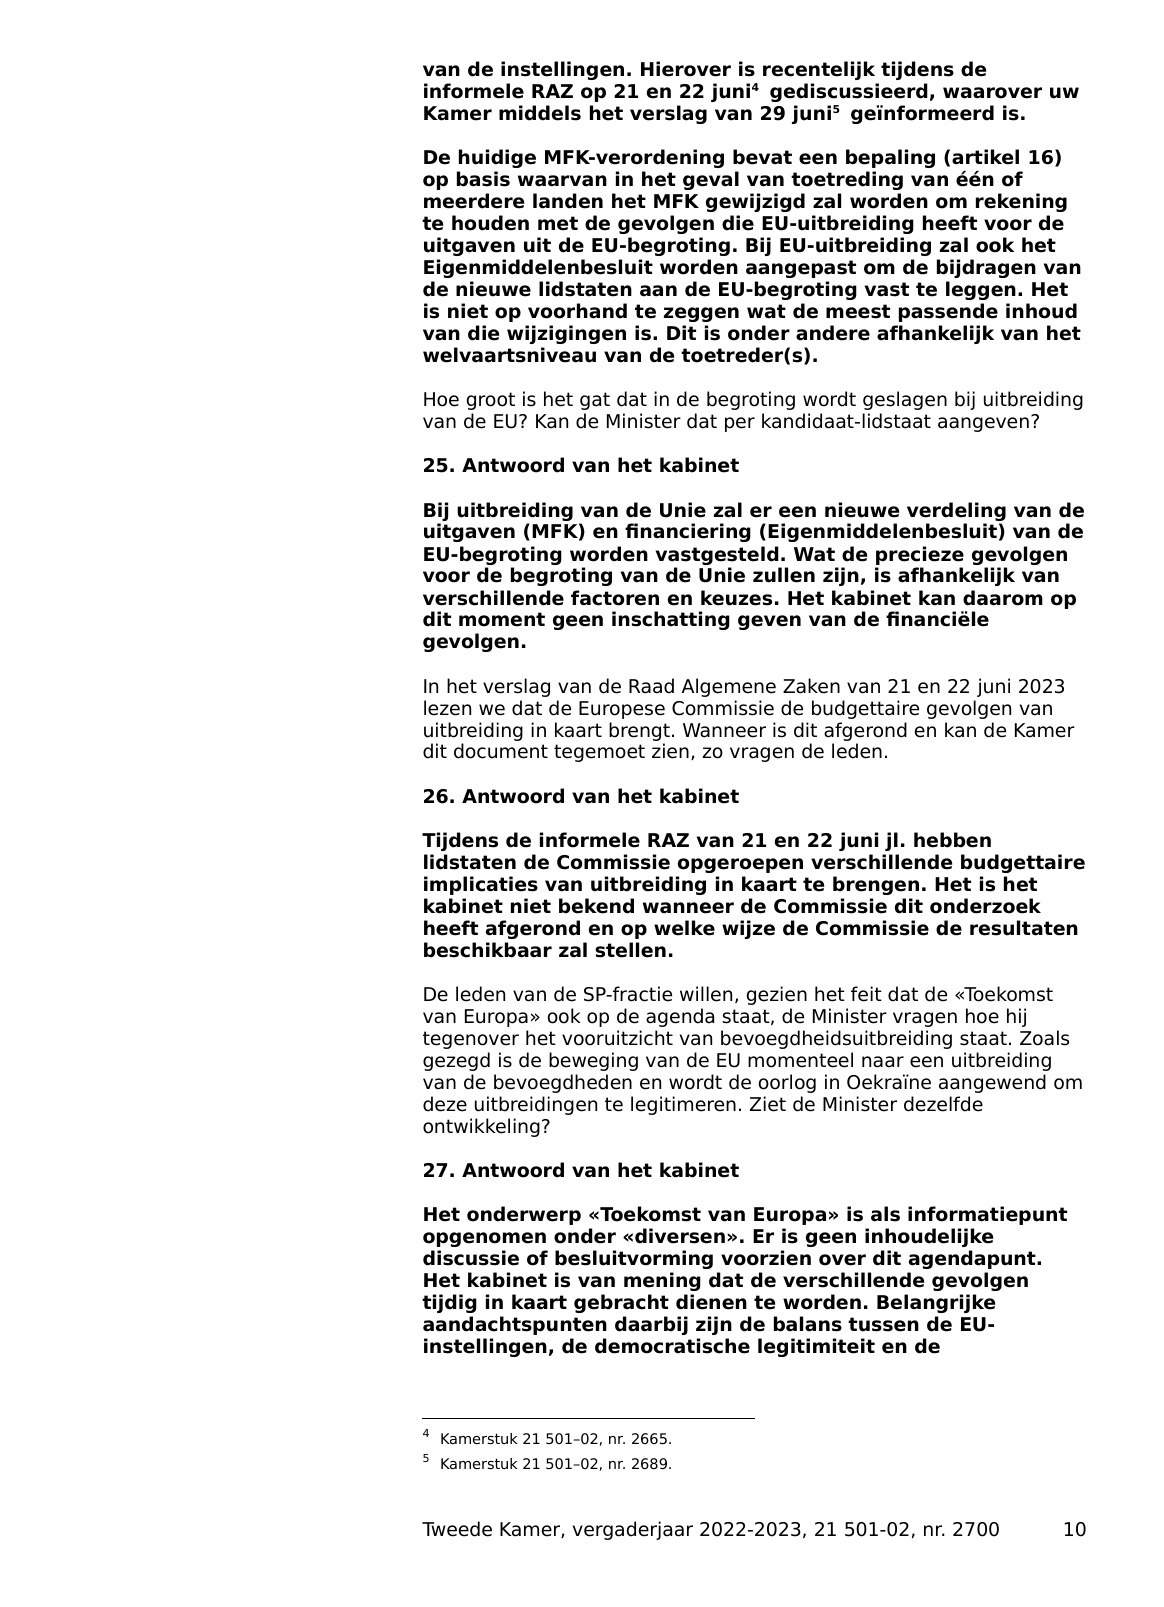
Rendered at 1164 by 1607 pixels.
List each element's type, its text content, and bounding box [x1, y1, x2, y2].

text Hoe groot is het gat dat in de begroting wordt geslagen bij uitbreiding van de EU? Kan de Minister dat per kandidaat-lidstaat aangeven? [422, 389, 1087, 433]
subtitle 25. Antwoord van het kabinet [422, 455, 1087, 477]
text Tijdens de informele RAZ van 21 en 22 juni jl. hebben lidstaten de Commissie opgeroepen verschillende budgettaire implicaties van uitbreiding in kaart te brengen. Het is het kabinet niet bekend wanneer de Commissie dit onderzoek heeft afgerond en op welke wijze de Commissie de resultaten beschikbaar zal stellen. [422, 830, 1087, 962]
text Kamerstuk 21 501–02, nr. 2689. [422, 1452, 1087, 1474]
text In het verslag van de Raad Algemene Zaken van 21 en 22 juni 2023 lezen we dat de Europese Commissie de budgettaire gevolgen van uitbreiding in kaart brengt. Wanneer is dit afgerond en kan de Kamer dit document tegemoet zien, zo vragen de leden. [422, 676, 1087, 763]
text De leden van de SP-fractie willen, gezien het feit dat de «Toekomst van Europa» ook op de agenda staat, de Minister vragen hoe hij tegenover het vooruitzicht van bevoegdheidsuitbreiding staat. Zoals gezegd is de beweging van de EU momenteel naar een uitbreiding van de bevoegdheden en wordt de oorlog in Oekraïne aangewend om deze uitbreidingen te legitimeren. Ziet de Minister dezelfde ontwikkeling? [422, 984, 1087, 1138]
text van de instellingen. Hierover is recentelijk tijdens de informele RAZ op 21 en 22 juni gediscussieerd, waarover uw Kamer middels het verslag van 29 juni geïnformeerd is. [422, 59, 1087, 125]
subtitle 27. Antwoord van het kabinet [422, 1160, 1087, 1182]
text Kamerstuk 21 501–02, nr. 2665. [422, 1427, 1087, 1449]
text De huidige MFK-verordening bevat een bepaling (artikel 16) op basis waarvan in het geval van toetreding van één of meerdere landen het MFK gewijzigd zal worden om rekening te houden met de gevolgen die EU-uitbreiding heeft voor de uitgaven uit de EU-begroting. Bij EU-uitbreiding zal ook het Eigenmiddelenbesluit worden aangepast om de bijdragen van de nieuwe lidstaten aan de EU-begroting vast te leggen. Het is niet op voorhand te zeggen wat de meest passende inhoud van die wijzigingen is. Dit is onder andere afhankelijk van het welvaartsniveau van de toetreder(s). [422, 147, 1087, 367]
text Het onderwerp «Toekomst van Europa» is als informatiepunt opgenomen onder «diversen». Er is geen inhoudelijke discussie of besluitvorming voorzien over dit agendapunt. Het kabinet is van mening dat de verschillende gevolgen tijdig in kaart gebracht dienen te worden. Belangrijke aandachtspunten daarbij zijn de balans tussen de EU-instellingen, de democratische legitimiteit en de [422, 1204, 1087, 1358]
text Bij uitbreiding van de Unie zal er een nieuwe verdeling van de uitgaven (MFK) en financiering (Eigenmiddelenbesluit) van de EU-begroting worden vastgesteld. Wat de precieze gevolgen voor de begroting van de Unie zullen zijn, is afhankelijk van verschillende factoren en keuzes. Het kabinet kan daarom op dit moment geen inschatting geven van de financiële gevolgen. [422, 499, 1087, 653]
subtitle 26. Antwoord van het kabinet [422, 786, 1087, 808]
